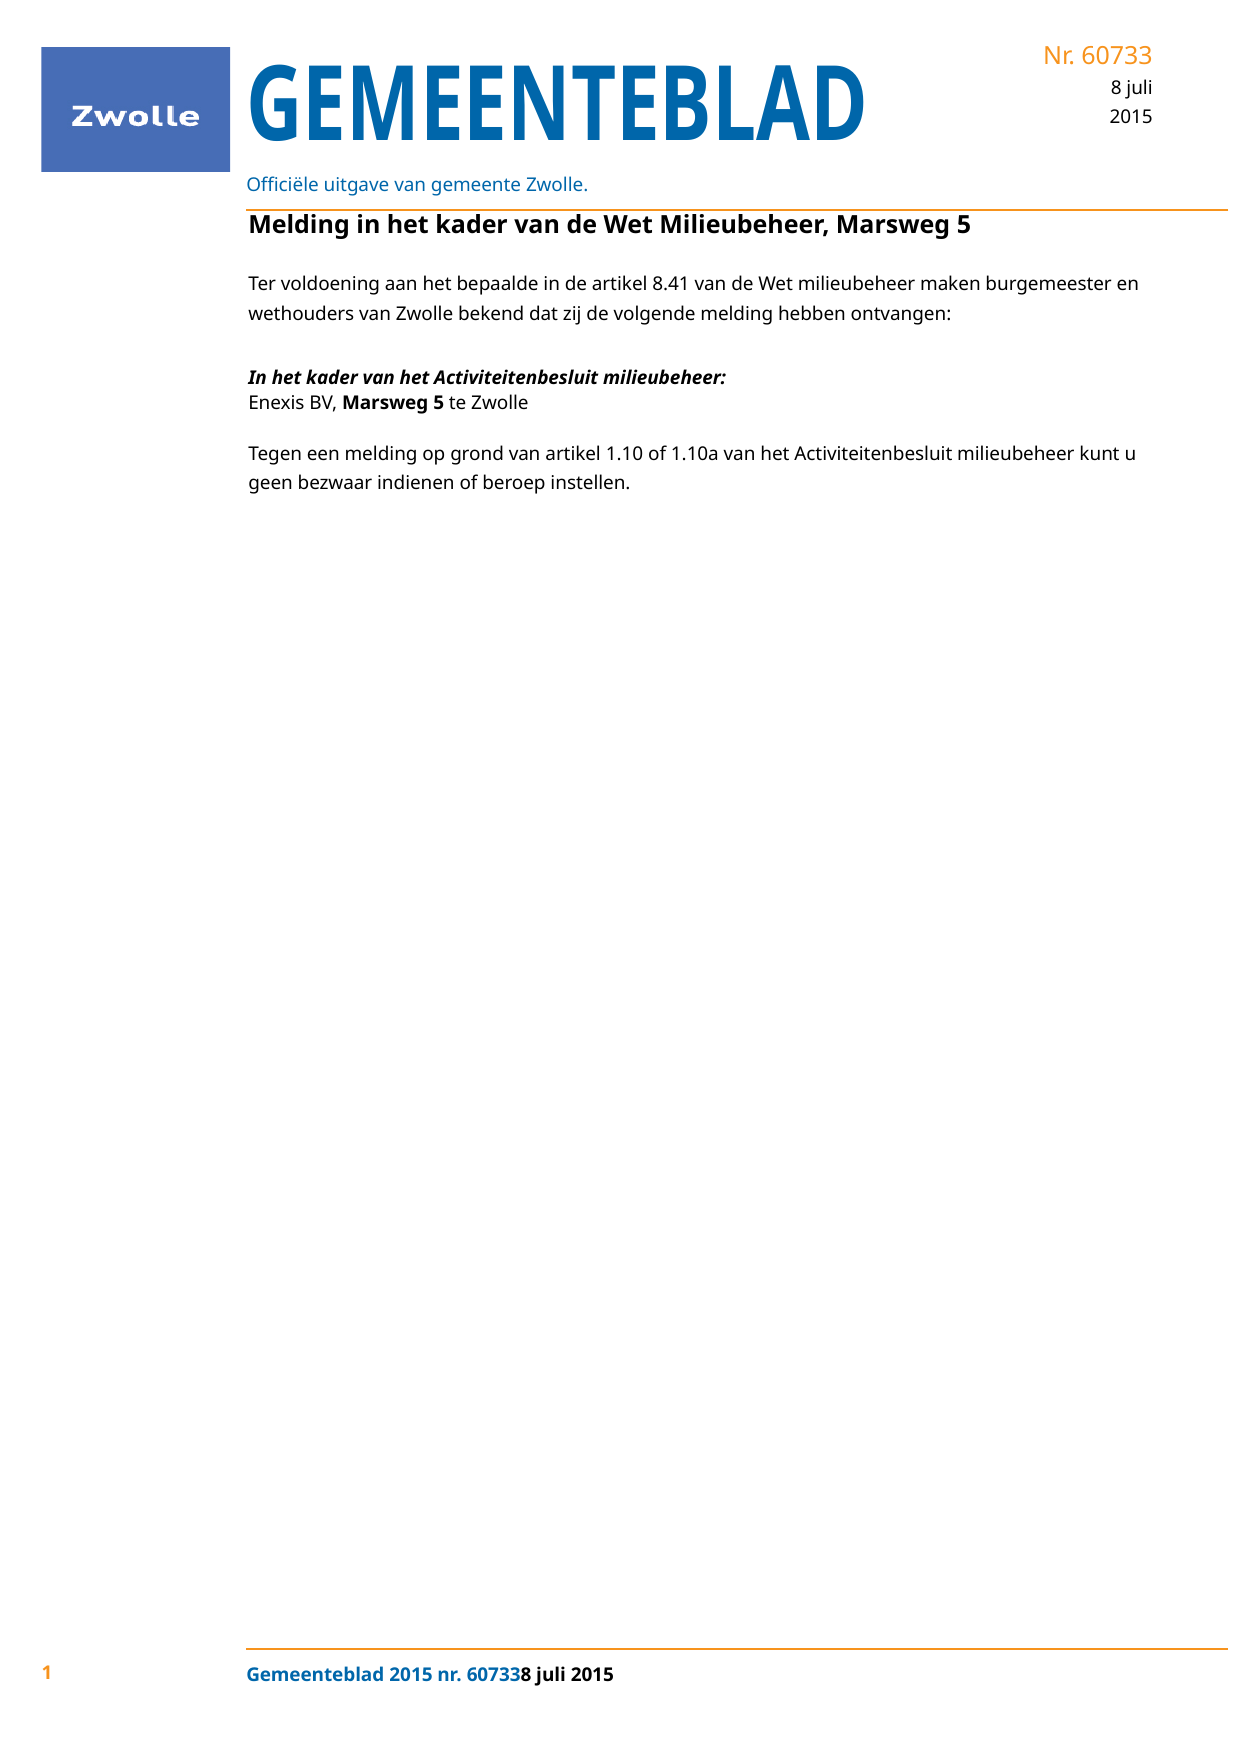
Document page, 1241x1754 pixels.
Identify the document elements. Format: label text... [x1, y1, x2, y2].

text Ter voldoening aan het bepaalde in de artikel 8.41 van de Wet milieubeheer maken burgemeester en wethouders van Zwolle bekend dat zij de volgende melding hebben ontvangen: [248, 270, 1152, 326]
text Melding in het kader van de Wet Milieubeheer, Marsweg 5 [248, 211, 1152, 241]
text Tegen een melding op grond van artikel 1.10 of 1.10a van het Activiteitenbesluit milieubeheer kunt u geen bezwaar indienen of beroep instellen. [248, 440, 1152, 495]
text In het kader van het Activiteitenbesluit milieubeheer: [248, 364, 1152, 389]
text Enexis BV, Marsweg 5 te Zwolle [248, 389, 1152, 415]
picture [41, 47, 231, 172]
